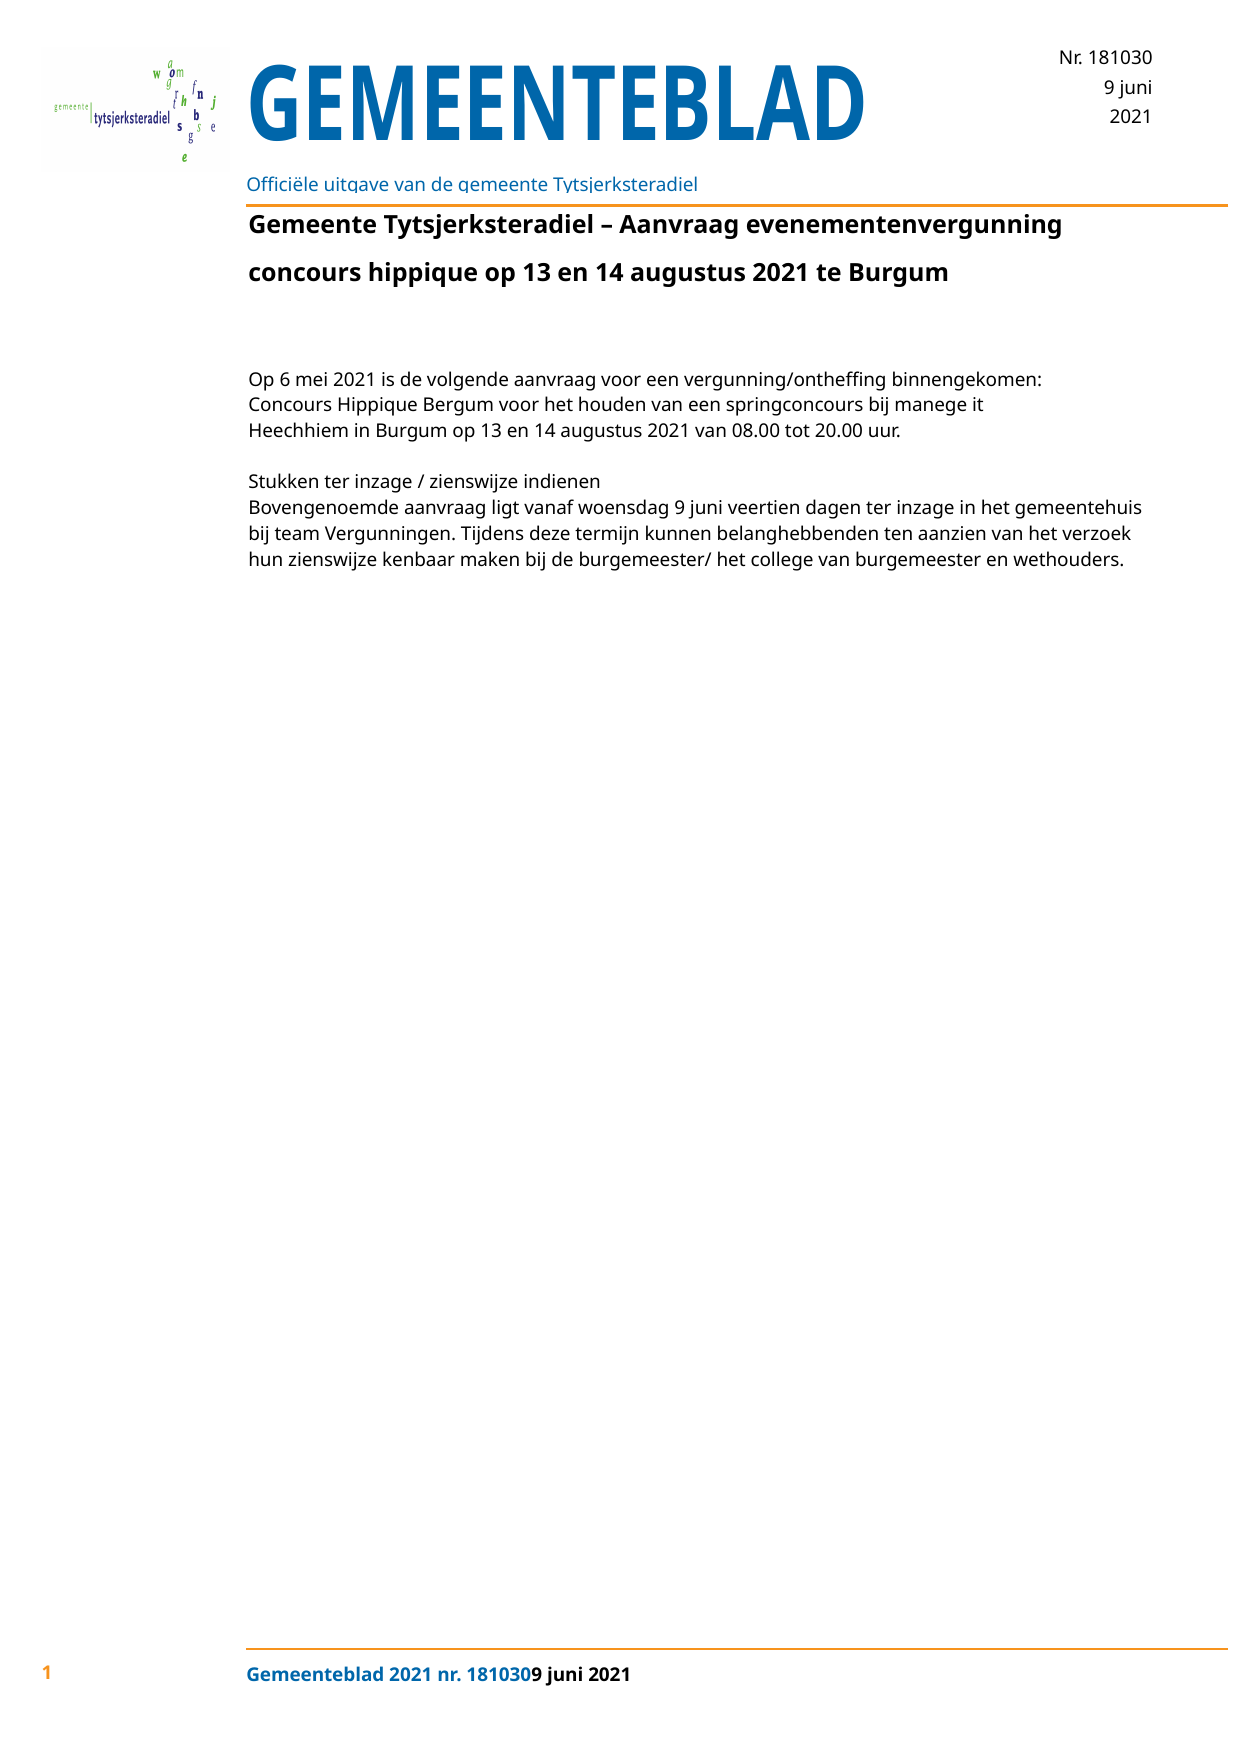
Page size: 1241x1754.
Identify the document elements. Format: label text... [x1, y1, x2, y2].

picture [41, 47, 231, 172]
text Bovengenoemde aanvraag ligt vanaf woensdag 9 juni veertien dagen ter inzage in het gemeentehuis bij team Vergunningen. Tijdens deze termijn kunnen belanghebbenden ten aanzien van het verzoek hun zienswijze kenbaar maken bij de burgemeester/ het college van burgemeester en wethouders. [248, 494, 1152, 572]
text Concours Hippique Bergum voor het houden van een springconcours bij manege it [248, 391, 1152, 417]
text Gemeente Tytsjerksteradiel – Aanvraag evenementenvergunning concours hippique op 13 en 14 augustus 2021 te Burgum [248, 207, 1152, 288]
text Stukken ter inzage / zienswijze indienen [248, 469, 1152, 494]
text Op 6 mei 2021 is de volgende aanvraag voor een vergunning/ontheffing binnengekomen: [248, 366, 1152, 391]
text Heechhiem in Burgum op 13 en 14 augustus 2021 van 08.00 tot 20.00 uur. [248, 417, 1152, 443]
